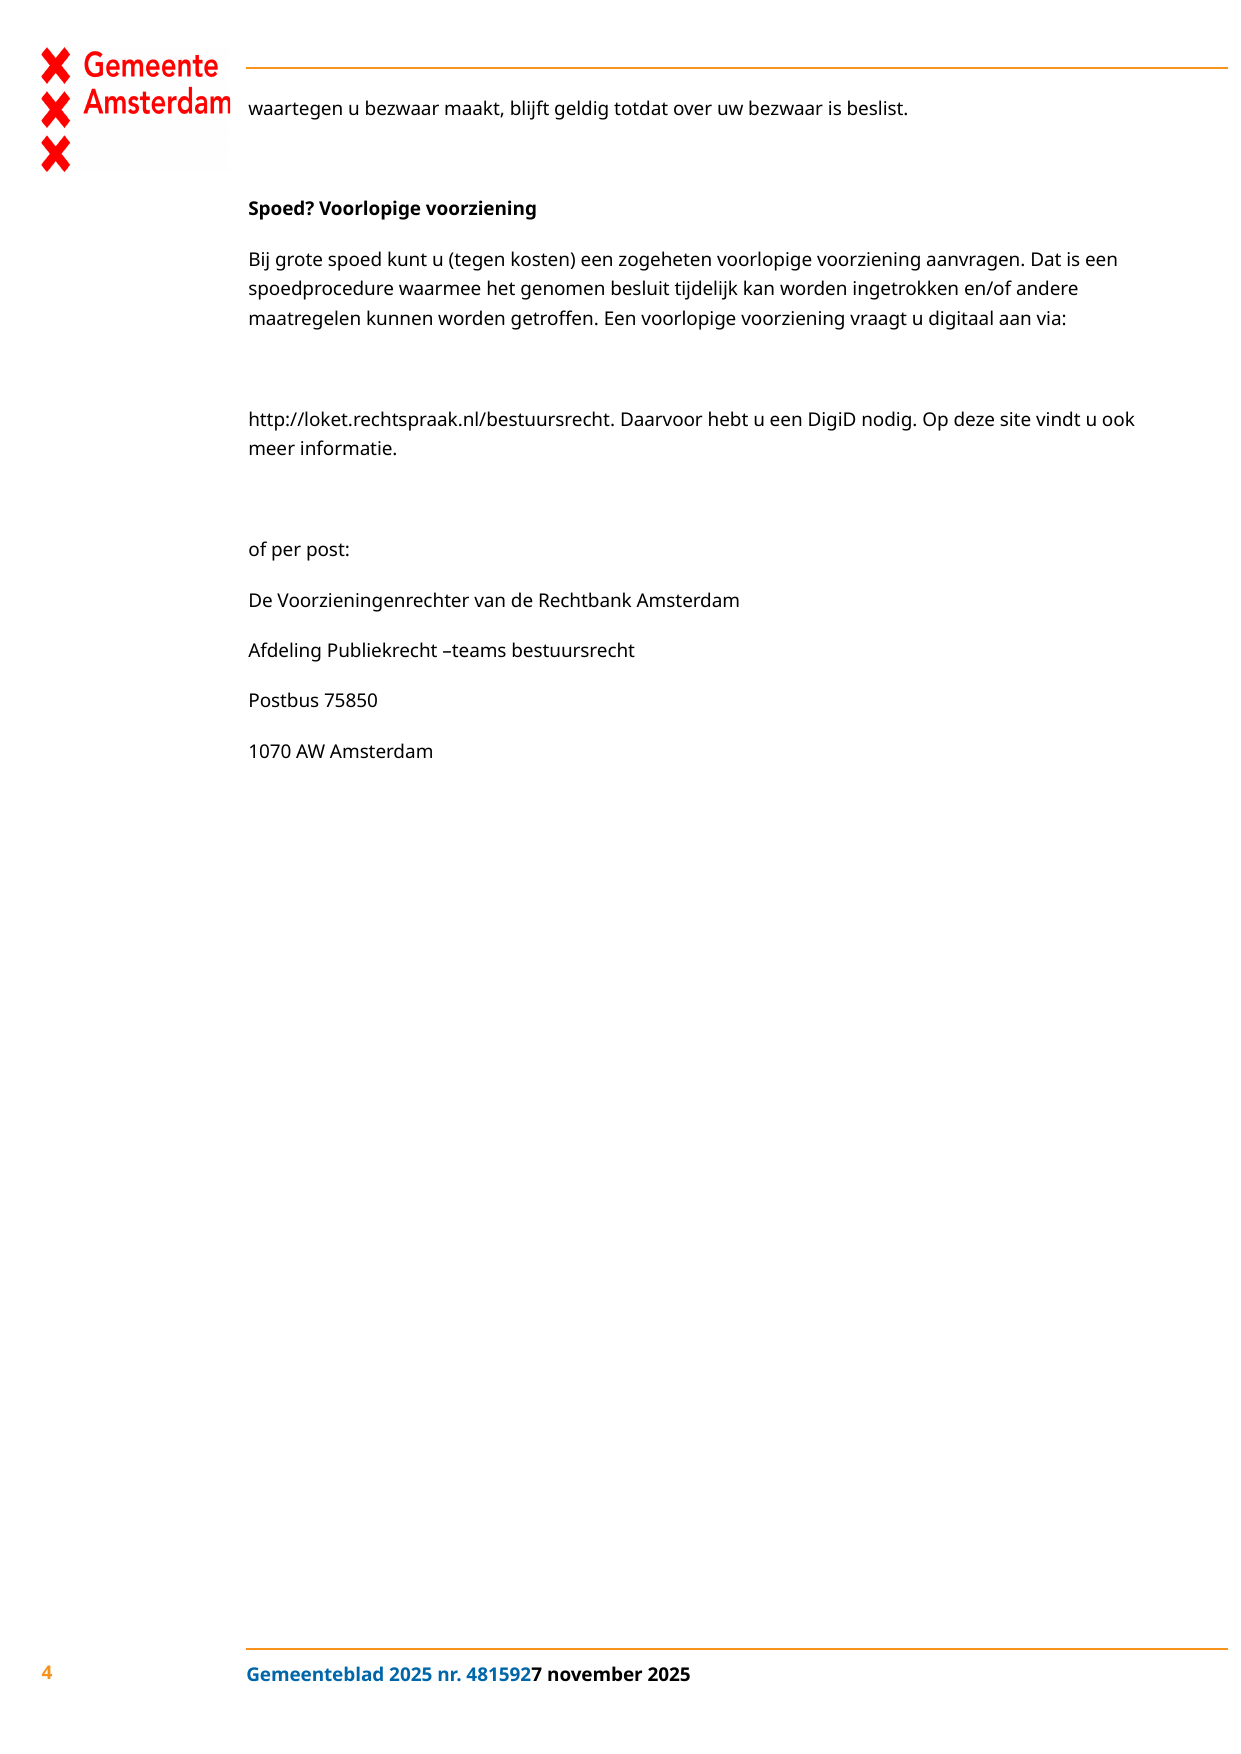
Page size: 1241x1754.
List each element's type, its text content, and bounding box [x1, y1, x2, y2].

text http://loket.rechtspraak.nl/bestuursrecht. Daarvoor hebt u een DigiD nodig. Op deze site vindt u ook meer informatie. [248, 406, 1152, 461]
picture [41, 47, 231, 172]
text Bij grote spoed kunt u (tegen kosten) een zogeheten voorlopige voorziening aanvragen. Dat is een spoedprocedure waarmee het genomen besluit tijdelijk kan worden ingetrokken en/of andere maatregelen kunnen worden getroffen. Een voorlopige voorziening vraagt u digitaal aan via: [248, 246, 1152, 331]
text De Voorzieningenrechter van de Rechtbank Amsterdam [248, 587, 1152, 613]
text 1070 AW Amsterdam [248, 738, 1152, 764]
text waartegen u bezwaar maakt, blijft geldig totdat over uw bezwaar is beslist. [248, 95, 1152, 121]
text of per post: [248, 536, 1152, 562]
text Afdeling Publiekrecht –teams bestuursrecht [248, 637, 1152, 663]
text Spoed? Voorlopige voorziening [248, 196, 1152, 221]
text Postbus 75850 [248, 688, 1152, 713]
